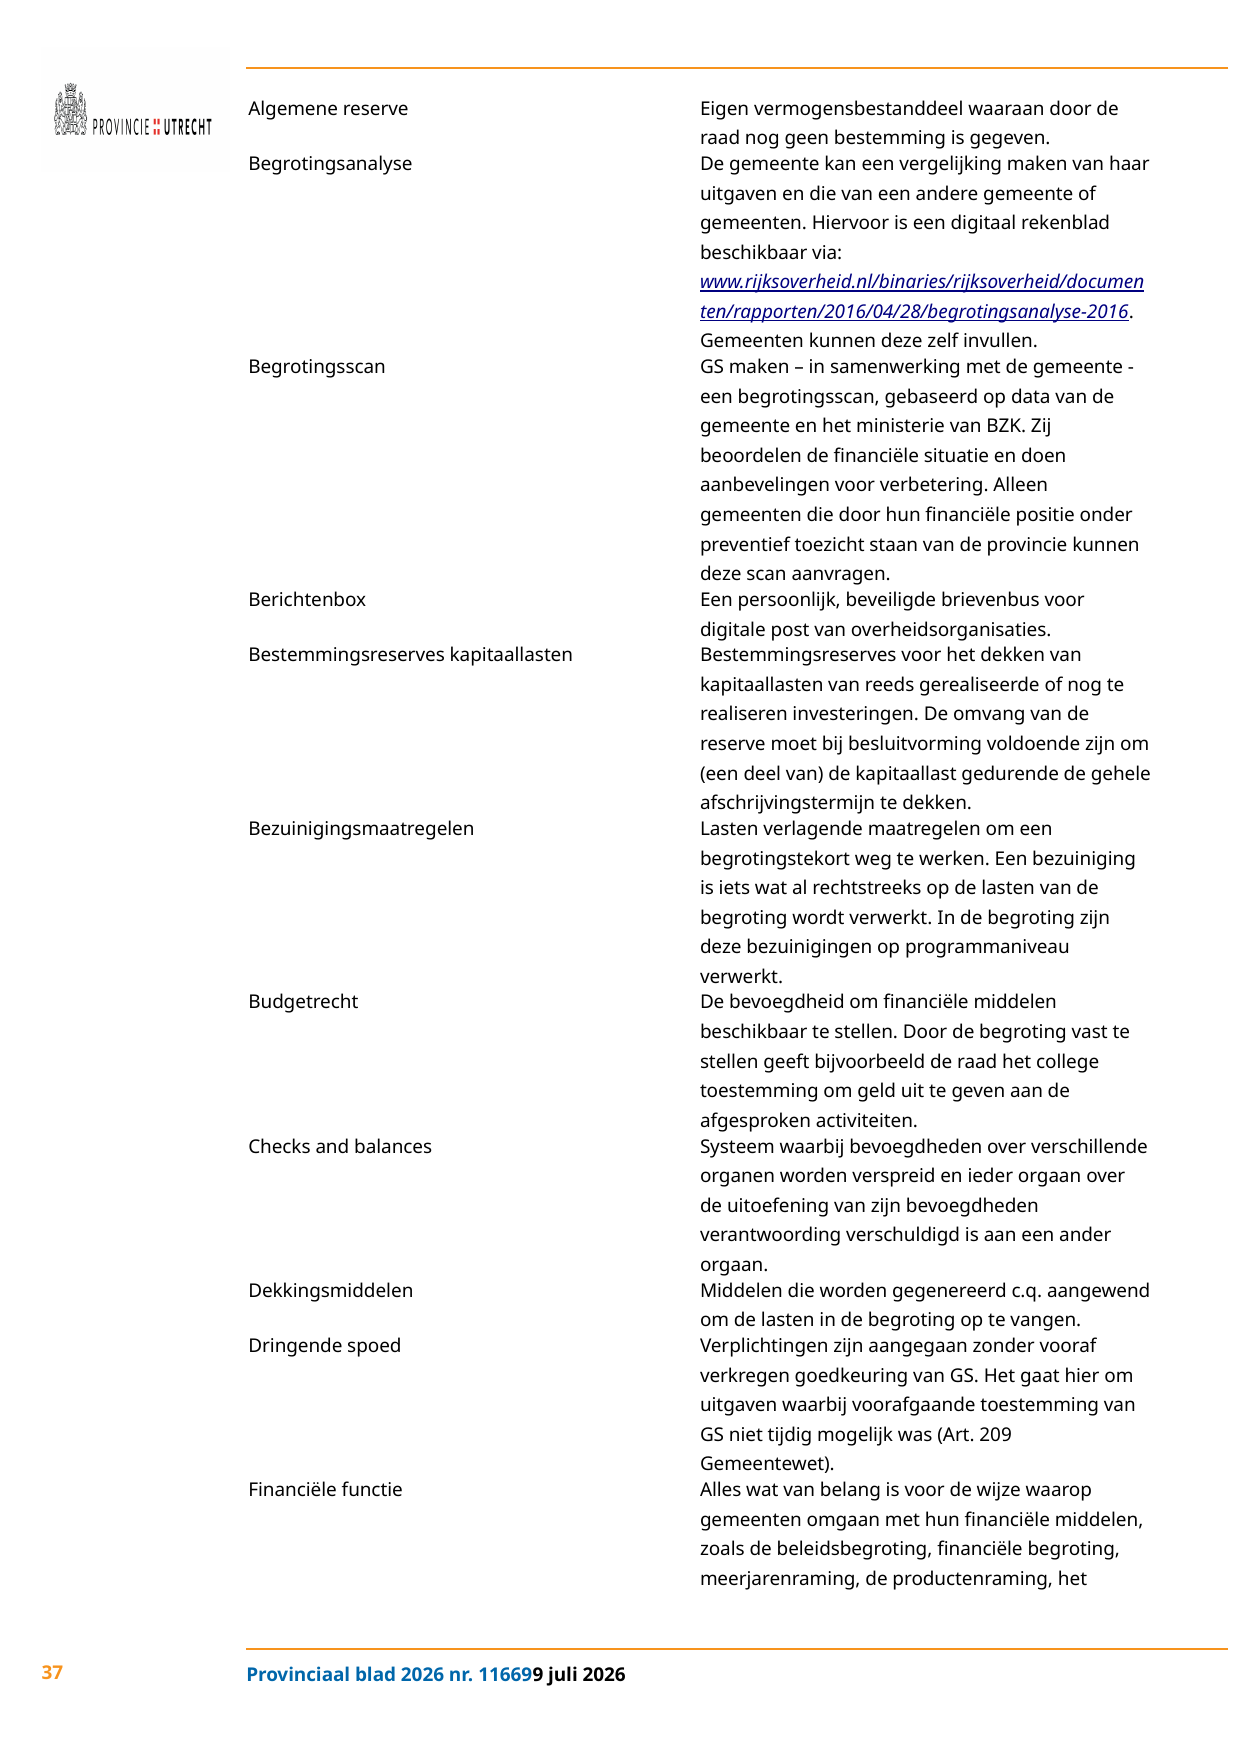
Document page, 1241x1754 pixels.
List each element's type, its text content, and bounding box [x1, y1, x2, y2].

table_cell Alles wat van belang is voor de wijze waarop gemeenten omgaan met hun financiële middelen, zoals de beleidsbegroting, financiële begroting, meerjarenraming, de productenraming, het [700, 1476, 1152, 1591]
table_cell Eigen vermogensbestanddeel waaraan door de raad nog geen bestemming is gegeven. [700, 95, 1152, 150]
table_cell Financiële functie [248, 1476, 700, 1591]
table_cell De bevoegdheid om financiële middelen beschikbaar te stellen. Door de begroting vast te stellen geeft bijvoorbeeld de raad het college toestemming om geld uit te geven aan de afgesproken activiteiten. [700, 989, 1152, 1133]
table_cell De gemeente kan een vergelijking maken van haar uitgaven en die van een andere gemeente of gemeenten. Hiervoor is een digitaal rekenblad beschikbaar via: www.rijksoverheid.nl/binaries/rijksoverheid/documenten/rapporten/2016/04/28/begrotingsanalyse-2016. Gemeenten kunnen deze zelf invullen. [700, 150, 1152, 353]
picture [41, 47, 231, 172]
table_cell GS maken – in samenwerking met de gemeente - een begrotingsscan, gebaseerd op data van de gemeente en het ministerie van BZK. Zij beoordelen de financiële situatie en doen aanbevelingen voor verbetering. Alleen gemeenten die door hun financiële positie onder preventief toezicht staan van de provincie kunnen deze scan aanvragen. [700, 353, 1152, 586]
table_cell Systeem waarbij bevoegdheden over verschillende organen worden verspreid en ieder orgaan over de uitoefening van zijn bevoegdheden verantwoording verschuldigd is aan een ander orgaan. [700, 1133, 1152, 1277]
table_cell Begrotingsanalyse [248, 150, 700, 353]
table_cell Begrotingsscan [248, 353, 700, 586]
table_cell Budgetrecht [248, 989, 700, 1133]
table_cell Een persoonlijk, beveiligde brievenbus voor digitale post van overheidsorganisaties. [700, 586, 1152, 641]
table_cell Berichtenbox [248, 586, 700, 641]
table_cell Bestemmingsreserves kapitaallasten [248, 641, 700, 815]
table_cell Verplichtingen zijn aangegaan zonder vooraf verkregen goedkeuring van GS. Het gaat hier om uitgaven waarbij voorafgaande toestemming van GS niet tijdig mogelijk was (Art. 209 Gemeentewet). [700, 1332, 1152, 1476]
table_cell Lasten verlagende maatregelen om een begrotingstekort weg te werken. Een bezuiniging is iets wat al rechtstreeks op de lasten van de begroting wordt verwerkt. In de begroting zijn deze bezuinigingen op programmaniveau verwerkt. [700, 815, 1152, 989]
table_cell Algemene reserve [248, 95, 700, 150]
table_cell Bezuinigingsmaatregelen [248, 815, 700, 989]
table_cell Bestemmingsreserves voor het dekken van kapitaallasten van reeds gerealiseerde of nog te realiseren investeringen. De omvang van de reserve moet bij besluitvorming voldoende zijn om (een deel van) de kapitaallast gedurende de gehele afschrijvingstermijn te dekken. [700, 641, 1152, 815]
table_cell Dekkingsmiddelen [248, 1277, 700, 1332]
table_cell Middelen die worden gegenereerd c.q. aangewend om de lasten in de begroting op te vangen. [700, 1277, 1152, 1332]
table_cell Checks and balances [248, 1133, 700, 1277]
table_cell Dringende spoed [248, 1332, 700, 1476]
